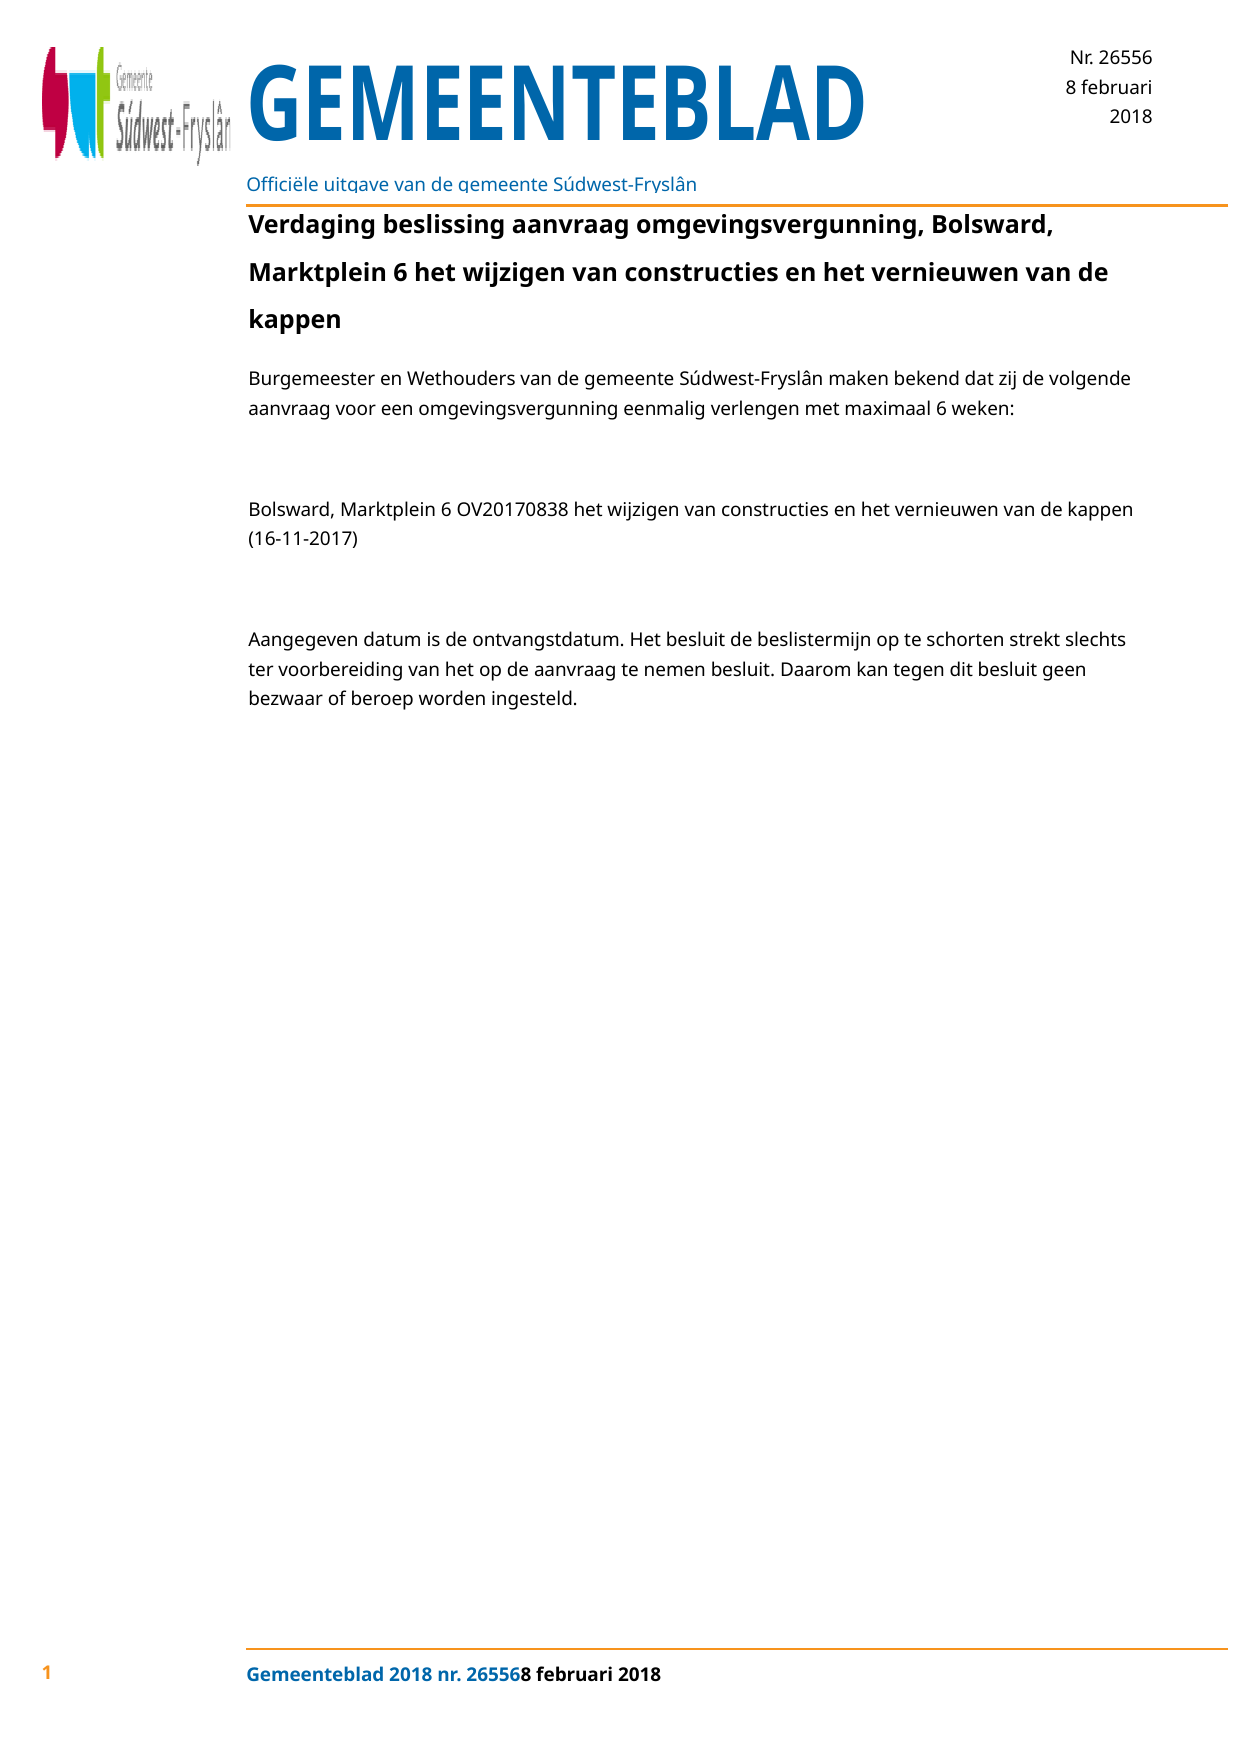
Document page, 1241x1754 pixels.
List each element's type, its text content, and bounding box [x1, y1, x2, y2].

picture [41, 47, 231, 172]
text Aangegeven datum is de ontvangstdatum. Het besluit de beslistermijn op te schorten strekt slechts ter voorbereiding van het op de aanvraag te nemen besluit. Daarom kan tegen dit besluit geen bezwaar of beroep worden ingesteld. [248, 626, 1152, 711]
text Burgemeester en Wethouders van de gemeente Súdwest-Fryslân maken bekend dat zij de volgende aanvraag voor een omgevingsvergunning eenmalig verlengen met maximaal 6 weken: [248, 366, 1152, 421]
text Bolsward, Marktplein 6 OV20170838 het wijzigen van constructies en het vernieuwen van de kappen (16-11-2017) [248, 496, 1152, 551]
text Verdaging beslissing aanvraag omgevingsvergunning, Bolsward, Marktplein 6 het wijzigen van constructies en het vernieuwen van de kappen [248, 207, 1152, 336]
